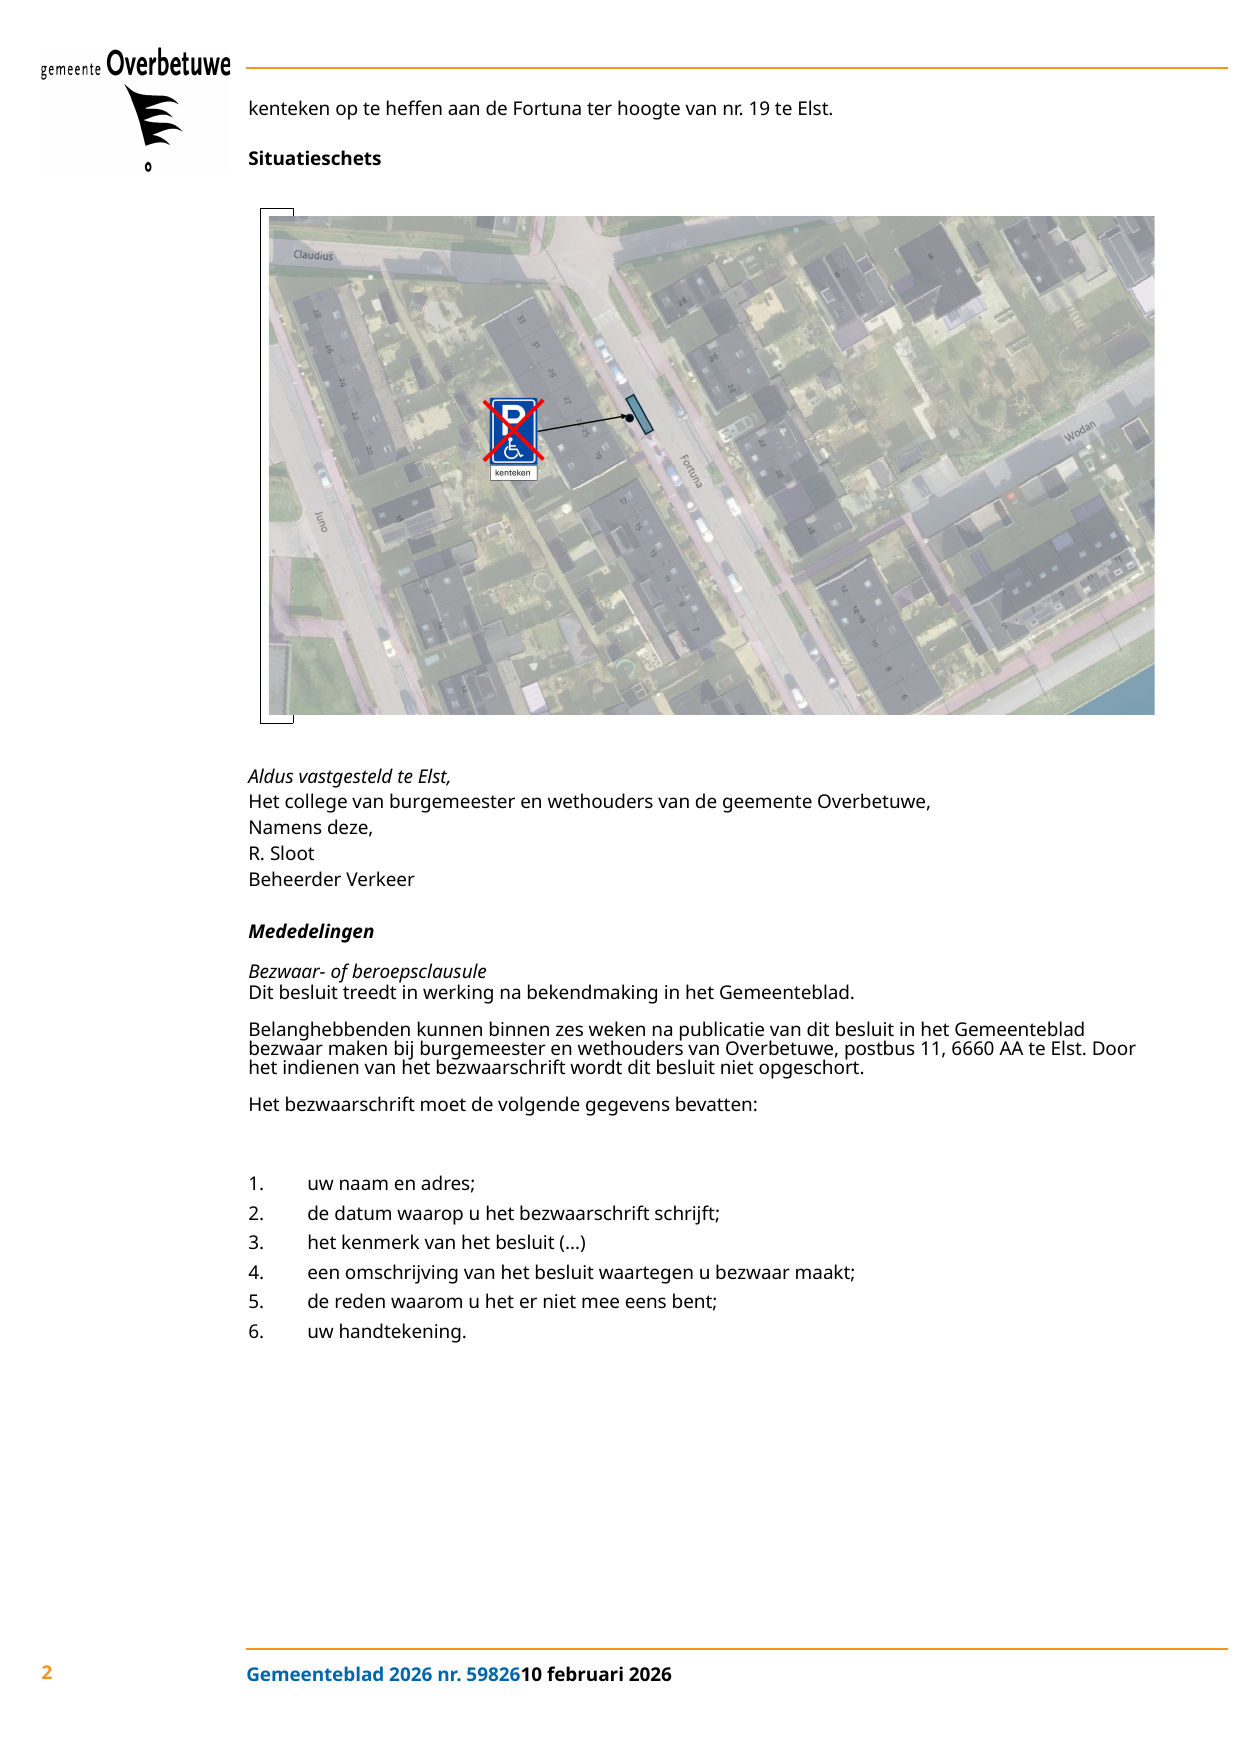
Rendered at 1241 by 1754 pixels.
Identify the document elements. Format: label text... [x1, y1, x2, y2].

text Aldus vastgesteld te Elst, [248, 763, 1152, 788]
text R. Sloot [248, 840, 1152, 866]
list uw naam en adres; [248, 1170, 1152, 1196]
text Bezwaar- of beroepsclausule [248, 958, 1152, 984]
list een omschrijving van het besluit waartegen u bezwaar maakt; [248, 1259, 1152, 1284]
list het kenmerk van het besluit (…) [248, 1229, 1152, 1255]
text Namens deze, [248, 814, 1152, 840]
text Belanghebbenden kunnen binnen zes weken na publicatie van dit besluit in het Gemeenteblad bezwaar maken bij burgemeester en wethouders van Overbetuwe, postbus 11, 6660 AA te Elst. Door het indienen van het bezwaarschrift wordt dit besluit niet opgeschort. [248, 1021, 1152, 1078]
text Het college van burgemeester en wethouders van de geemente Overbetuwe, [248, 788, 1152, 814]
list de datum waarop u het bezwaarschrift schrijft; [248, 1200, 1152, 1225]
text Dit besluit treedt in werking na bekendmaking in het Gemeenteblad. [248, 984, 1152, 1003]
picture [268, 216, 1155, 715]
text Het bezwaarschrift moet de volgende gegevens bevatten: [248, 1096, 1152, 1115]
text Mededelingen [248, 919, 1152, 944]
text Situatieschets [248, 145, 1152, 171]
list de reden waarom u het er niet mee eens bent; [248, 1288, 1152, 1314]
list uw handtekening. [248, 1318, 1152, 1344]
picture [41, 47, 231, 172]
text kenteken op te heffen aan de Fortuna ter hoogte van nr. 19 te Elst. [248, 95, 1152, 121]
text Beheerder Verkeer [248, 866, 1152, 891]
